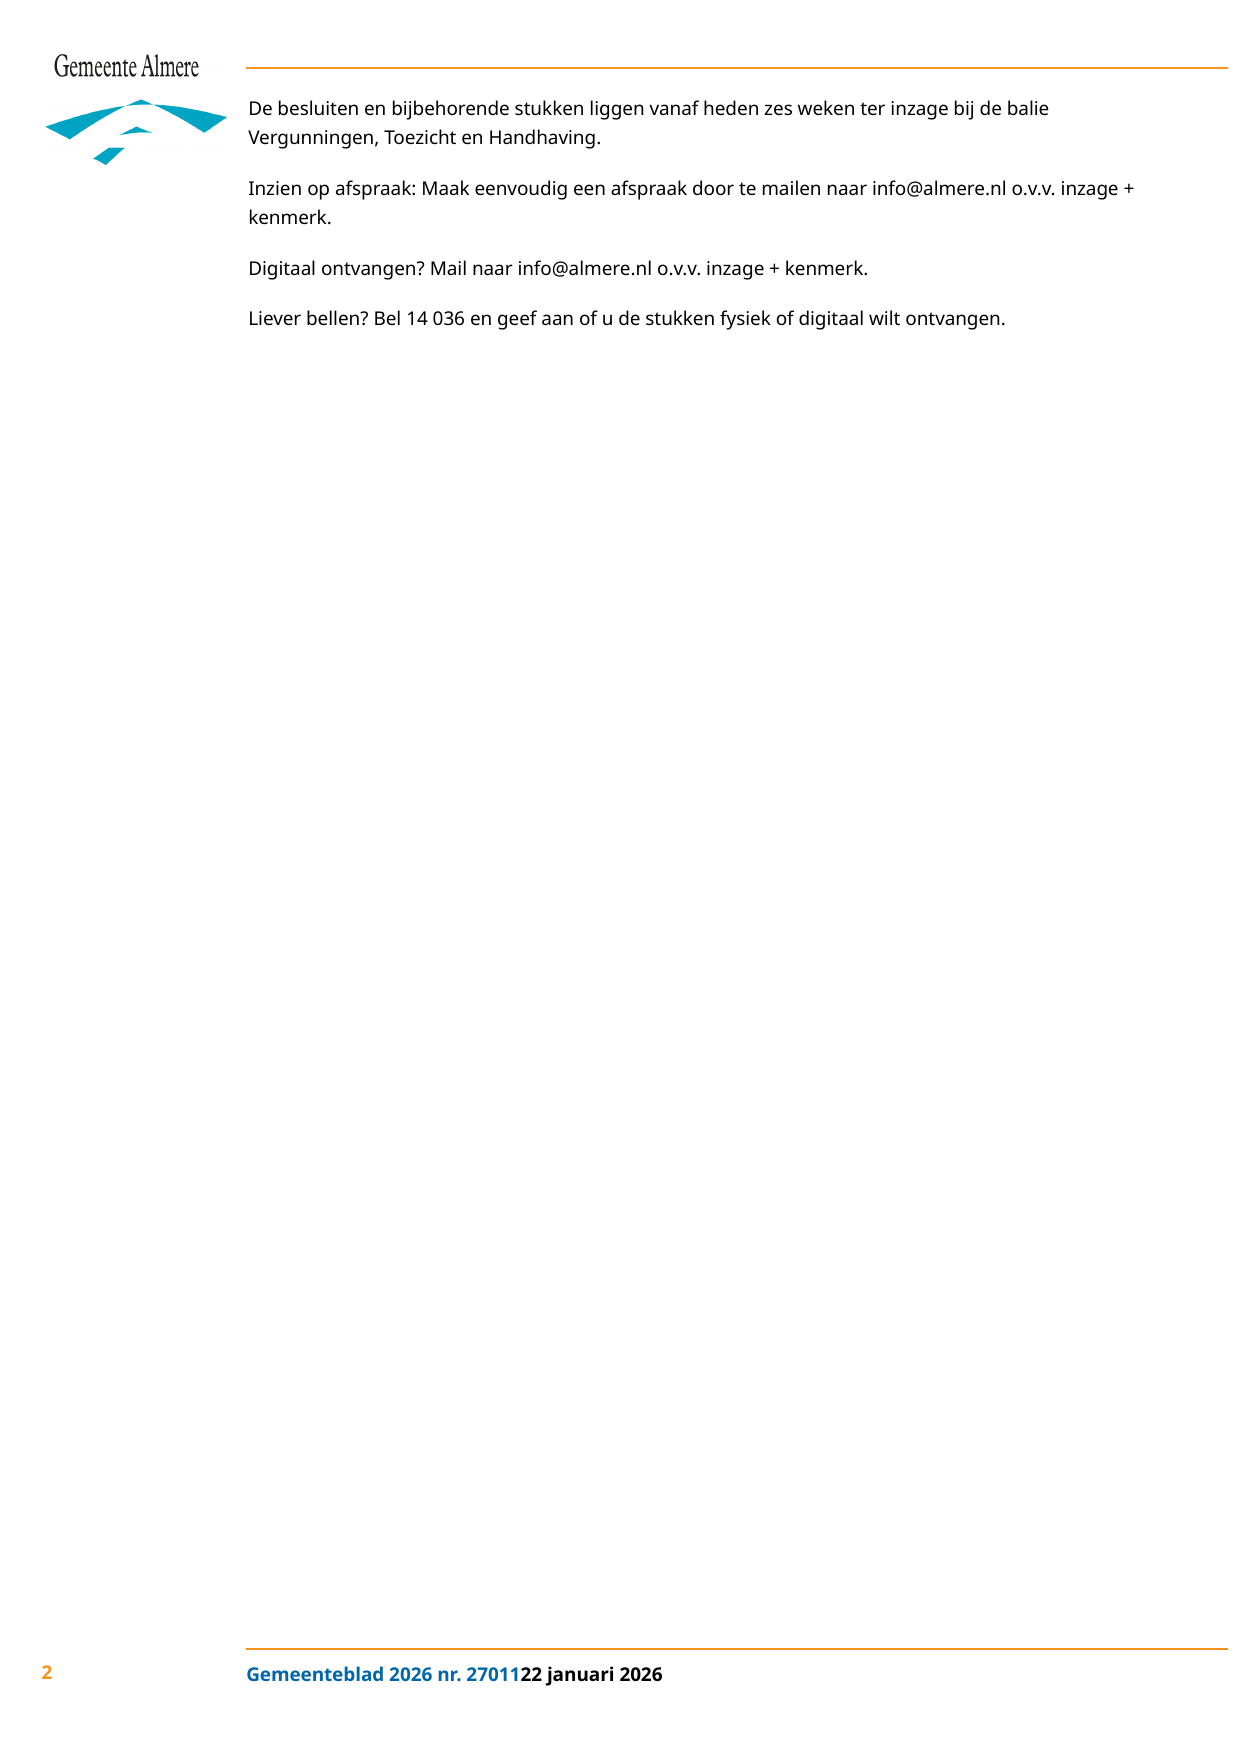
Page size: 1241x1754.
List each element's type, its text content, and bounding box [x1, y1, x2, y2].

text Liever bellen? Bel 14 036 en geef aan of u de stukken fysiek of digitaal wilt ontvangen. [248, 305, 1152, 331]
text Inzien op afspraak: Maak eenvoudig een afspraak door te mailen naar info@almere.nl o.v.v. inzage + kenmerk. [248, 175, 1152, 230]
text De besluiten en bijbehorende stukken liggen vanaf heden zes weken ter inzage bij de balie Vergunningen, Toezicht en Handhaving. [248, 95, 1152, 150]
picture [41, 47, 231, 172]
text Digitaal ontvangen? Mail naar info@almere.nl o.v.v. inzage + kenmerk. [248, 255, 1152, 281]
